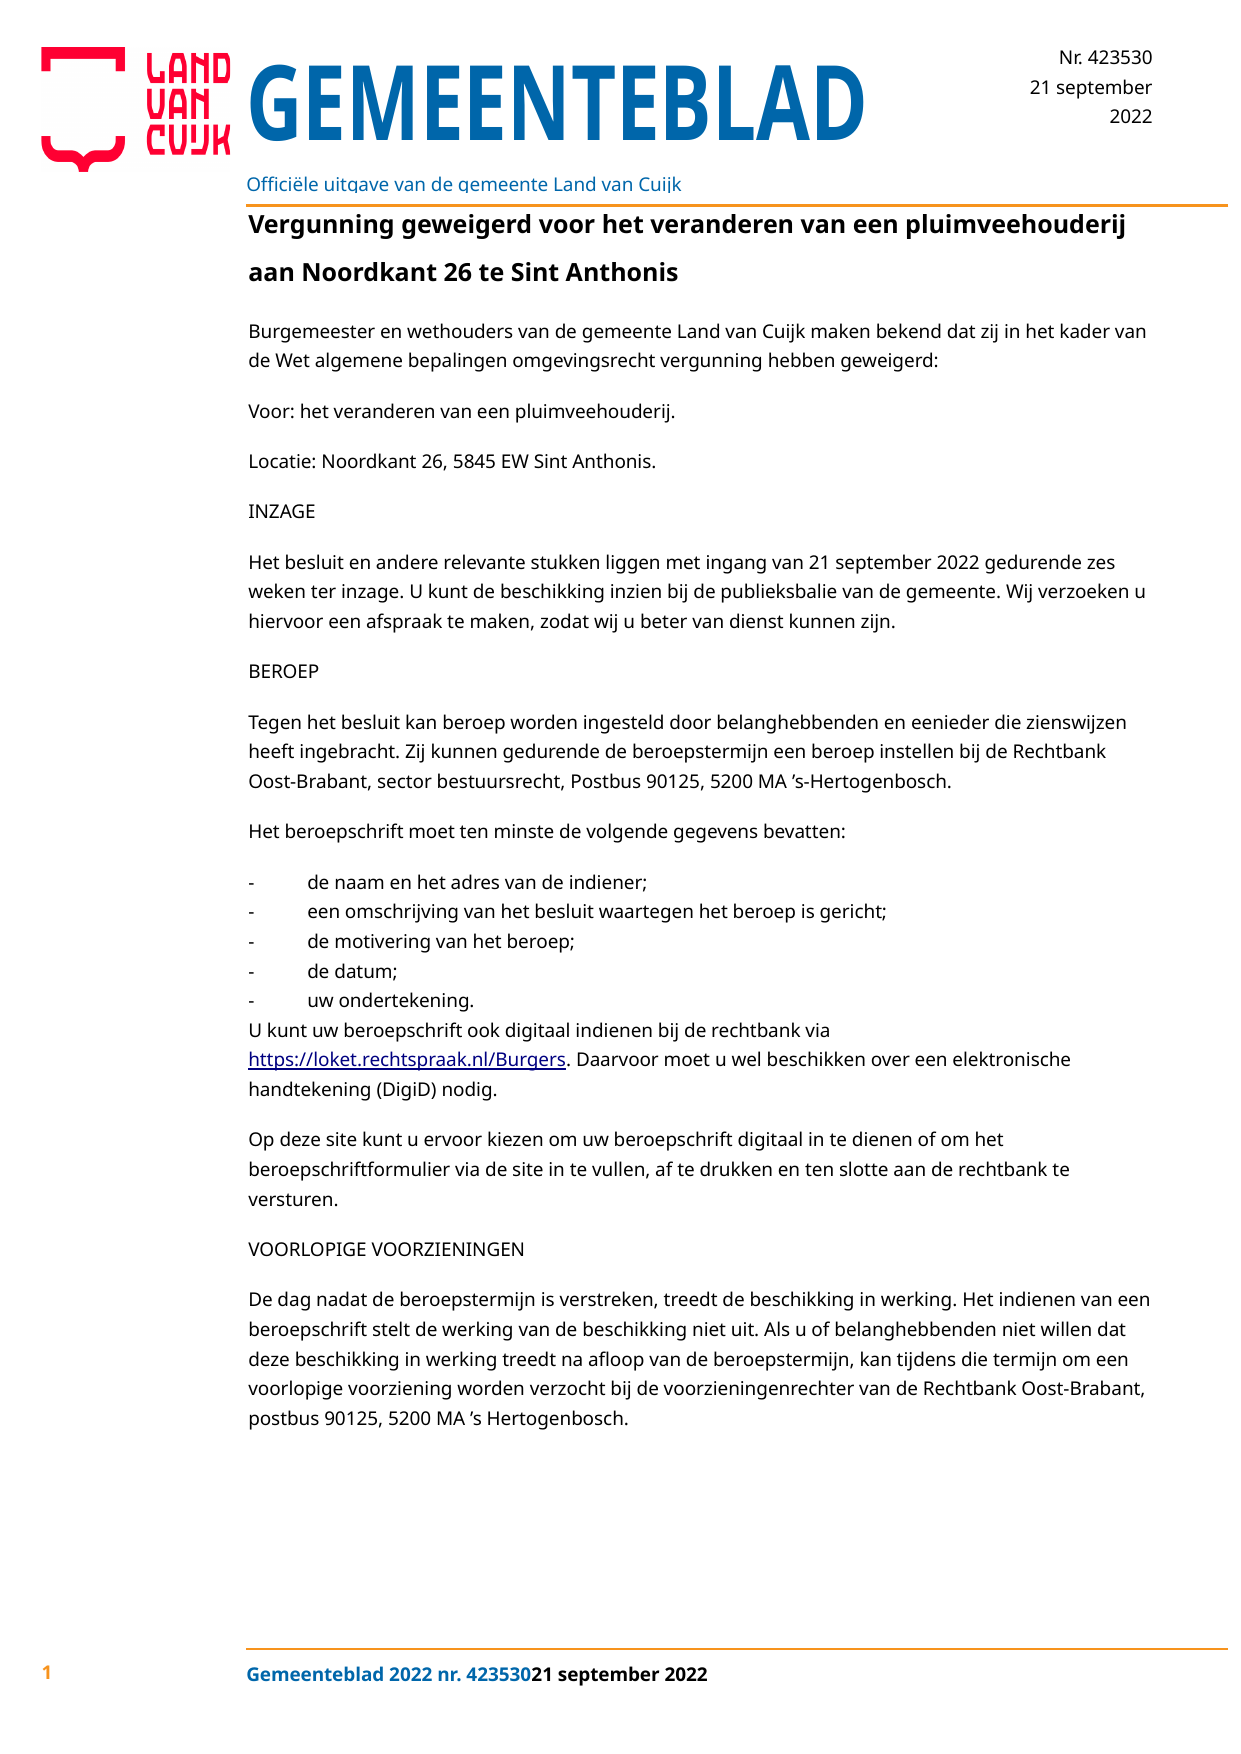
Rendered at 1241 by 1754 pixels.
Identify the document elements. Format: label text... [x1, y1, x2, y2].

text BEROEP [248, 659, 1152, 684]
text Het besluit en andere relevante stukken liggen met ingang van 21 september 2022 gedurende zes weken ter inzage. U kunt de beschikking inzien bij de publieksbalie van de gemeente. Wij verzoeken u hiervoor een afspraak te maken, zodat wij u beter van dienst kunnen zijn. [248, 549, 1152, 634]
text Op deze site kunt u ervoor kiezen om uw beroepschrift digitaal in te dienen of om het beroepschriftformulier via de site in te vullen, af te drukken en ten slotte aan de rechtbank te versturen. [248, 1127, 1152, 1212]
text Locatie: Noordkant 26, 5845 EW Sint Anthonis. [248, 448, 1152, 474]
text Voor: het veranderen van een pluimveehouderij. [248, 398, 1152, 424]
list de datum; [248, 958, 1152, 984]
list de naam en het adres van de indiener; [248, 869, 1152, 895]
text U kunt uw beroepschrift ook digitaal indienen bij de rechtbank via https://loket.rechtspraak.nl/Burgers. Daarvoor moet u wel beschikken over een elektronische handtekening (DigiD) nodig. [248, 1017, 1152, 1102]
text VOORLOPIGE VOORZIENINGEN [248, 1236, 1152, 1262]
text Het beroepschrift moet ten minste de volgende gegevens bevatten: [248, 819, 1152, 844]
list uw ondertekening. [248, 987, 1152, 1013]
picture [41, 47, 231, 172]
list de motivering van het beroep; [248, 928, 1152, 954]
text Burgemeester en wethouders van de gemeente Land van Cuijk maken bekend dat zij in het kader van de Wet algemene bepalingen omgevingsrecht vergunning hebben geweigerd: [248, 318, 1152, 373]
text INZAGE [248, 499, 1152, 524]
text Tegen het besluit kan beroep worden ingesteld door belanghebbenden en eenieder die zienswijzen heeft ingebracht. Zij kunnen gedurende de beroepstermijn een beroep instellen bij de Rechtbank Oost-Brabant, sector bestuursrecht, Postbus 90125, 5200 MA ’s-Hertogenbosch. [248, 709, 1152, 794]
text Vergunning geweigerd voor het veranderen van een pluimveehouderij aan Noordkant 26 te Sint Anthonis [248, 207, 1152, 288]
list een omschrijving van het besluit waartegen het beroep is gericht; [248, 899, 1152, 924]
text De dag nadat de beroepstermijn is verstreken, treedt de beschikking in werking. Het indienen van een beroepschrift stelt de werking van de beschikking niet uit. Als u of belanghebbenden niet willen dat deze beschikking in werking treedt na afloop van de beroepstermijn, kan tijdens die termijn om een voorlopige voorziening worden verzocht bij de voorzieningenrechter van de Rechtbank Oost-Brabant, postbus 90125, 5200 MA ’s Hertogenbosch. [248, 1287, 1152, 1431]
